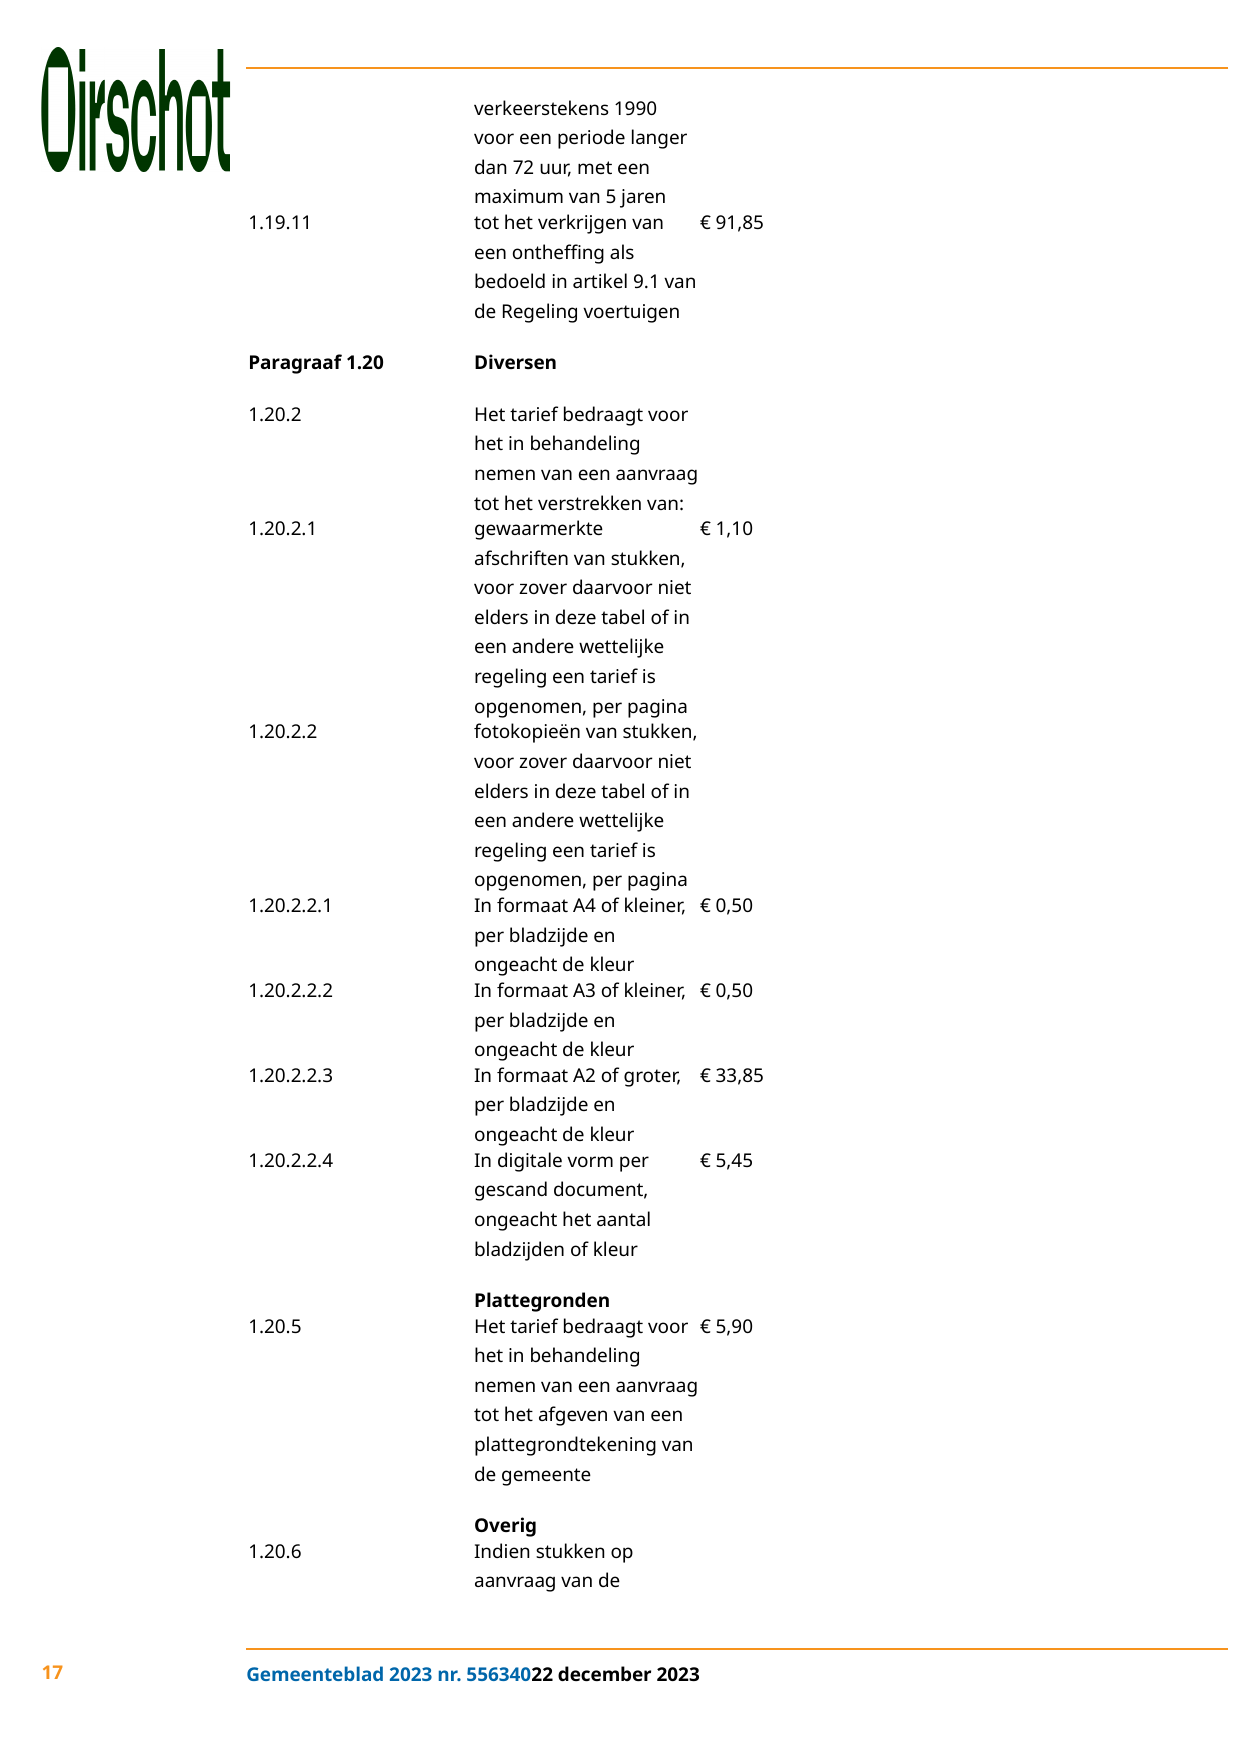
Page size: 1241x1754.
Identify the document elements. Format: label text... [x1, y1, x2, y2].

table_cell 1.20.2 [248, 401, 474, 515]
table_cell [700, 350, 926, 375]
table_cell [926, 95, 1152, 209]
table_cell [926, 324, 1152, 349]
table_cell [474, 375, 700, 401]
table_cell € 1,10 [700, 515, 926, 719]
table_cell 1.20.2.2.1 [248, 892, 474, 977]
table_cell [474, 324, 700, 349]
table_cell [700, 719, 926, 892]
table_cell € 5,45 [700, 1147, 926, 1261]
table_cell Het tarief bedraagt voor het in behandeling nemen van een aanvraag tot het verstrekken van: [474, 401, 700, 515]
table_cell [248, 375, 474, 401]
table_cell In formaat A4 of kleiner, per bladzijde en ongeacht de kleur [474, 892, 700, 977]
table_cell [926, 1147, 1152, 1261]
table_cell € 91,85 [700, 209, 926, 324]
table_cell [474, 1487, 700, 1512]
table_cell 1.20.6 [248, 1538, 474, 1593]
table_cell 1.20.2.2.3 [248, 1062, 474, 1147]
table_cell [926, 977, 1152, 1062]
table_cell [926, 719, 1152, 892]
table_cell tot het verkrijgen van een ontheffing als bedoeld in artikel 9.1 van de Regeling voertuigen [474, 209, 700, 324]
table_cell fotokopieën van stukken, voor zover daarvoor niet elders in deze tabel of in een andere wettelijke regeling een tarief is opgenomen, per pagina [474, 719, 700, 892]
table_cell 1.20.2.2.2 [248, 977, 474, 1062]
table_cell In digitale vorm per gescand document, ongeacht het aantal bladzijden of kleur [474, 1147, 700, 1261]
table_cell € 5,90 [700, 1313, 926, 1487]
table_cell Plattegronden [474, 1287, 700, 1313]
table_cell € 0,50 [700, 892, 926, 977]
table_cell [248, 1512, 474, 1538]
table_cell [926, 401, 1152, 515]
table_cell 1.20.5 [248, 1313, 474, 1487]
table_cell [248, 1287, 474, 1313]
table_cell [926, 515, 1152, 719]
table_cell [700, 375, 926, 401]
table_cell [926, 1538, 1152, 1593]
table_cell gewaarmerkte afschriften van stukken, voor zover daarvoor niet elders in deze tabel of in een andere wettelijke regeling een tarief is opgenomen, per pagina [474, 515, 700, 719]
table_cell [926, 1261, 1152, 1287]
table_cell Het tarief bedraagt voor het in behandeling nemen van een aanvraag tot het afgeven van een plattegrondtekening van de gemeente [474, 1313, 700, 1487]
table_cell [926, 1487, 1152, 1512]
table_cell [926, 1287, 1152, 1313]
table_cell In formaat A3 of kleiner, per bladzijde en ongeacht de kleur [474, 977, 700, 1062]
table_cell [700, 1487, 926, 1512]
table_cell [700, 1287, 926, 1313]
table_cell [474, 1261, 700, 1287]
table_cell € 33,85 [700, 1062, 926, 1147]
table_cell [248, 95, 474, 209]
table_cell Overig [474, 1512, 700, 1538]
table_cell [926, 350, 1152, 375]
table_cell 1.20.2.1 [248, 515, 474, 719]
table_cell 1.20.2.2.4 [248, 1147, 474, 1261]
table_cell [248, 1487, 474, 1512]
table_cell [248, 324, 474, 349]
picture [41, 47, 231, 172]
table_cell [926, 1062, 1152, 1147]
table_cell [700, 1261, 926, 1287]
table_cell [700, 1512, 926, 1538]
table_cell [926, 375, 1152, 401]
table_cell Indien stukken op aanvraag van de [474, 1538, 700, 1593]
table_cell [700, 1538, 926, 1593]
table_cell In formaat A2 of groter, per bladzijde en ongeacht de kleur [474, 1062, 700, 1147]
table_cell [700, 95, 926, 209]
table_cell [926, 1512, 1152, 1538]
table_cell [926, 1313, 1152, 1487]
table_cell [248, 1261, 474, 1287]
table_cell € 0,50 [700, 977, 926, 1062]
table_cell 1.20.2.2 [248, 719, 474, 892]
table_cell Diversen [474, 350, 700, 375]
table_cell verkeerstekens 1990 voor een periode langer dan 72 uur, met een maximum van 5 jaren [474, 95, 700, 209]
table_cell [700, 324, 926, 349]
table_cell Paragraaf 1.20 [248, 350, 474, 375]
table_cell [926, 209, 1152, 324]
table_cell [700, 401, 926, 515]
table_cell [926, 892, 1152, 977]
table_cell 1.19.11 [248, 209, 474, 324]
